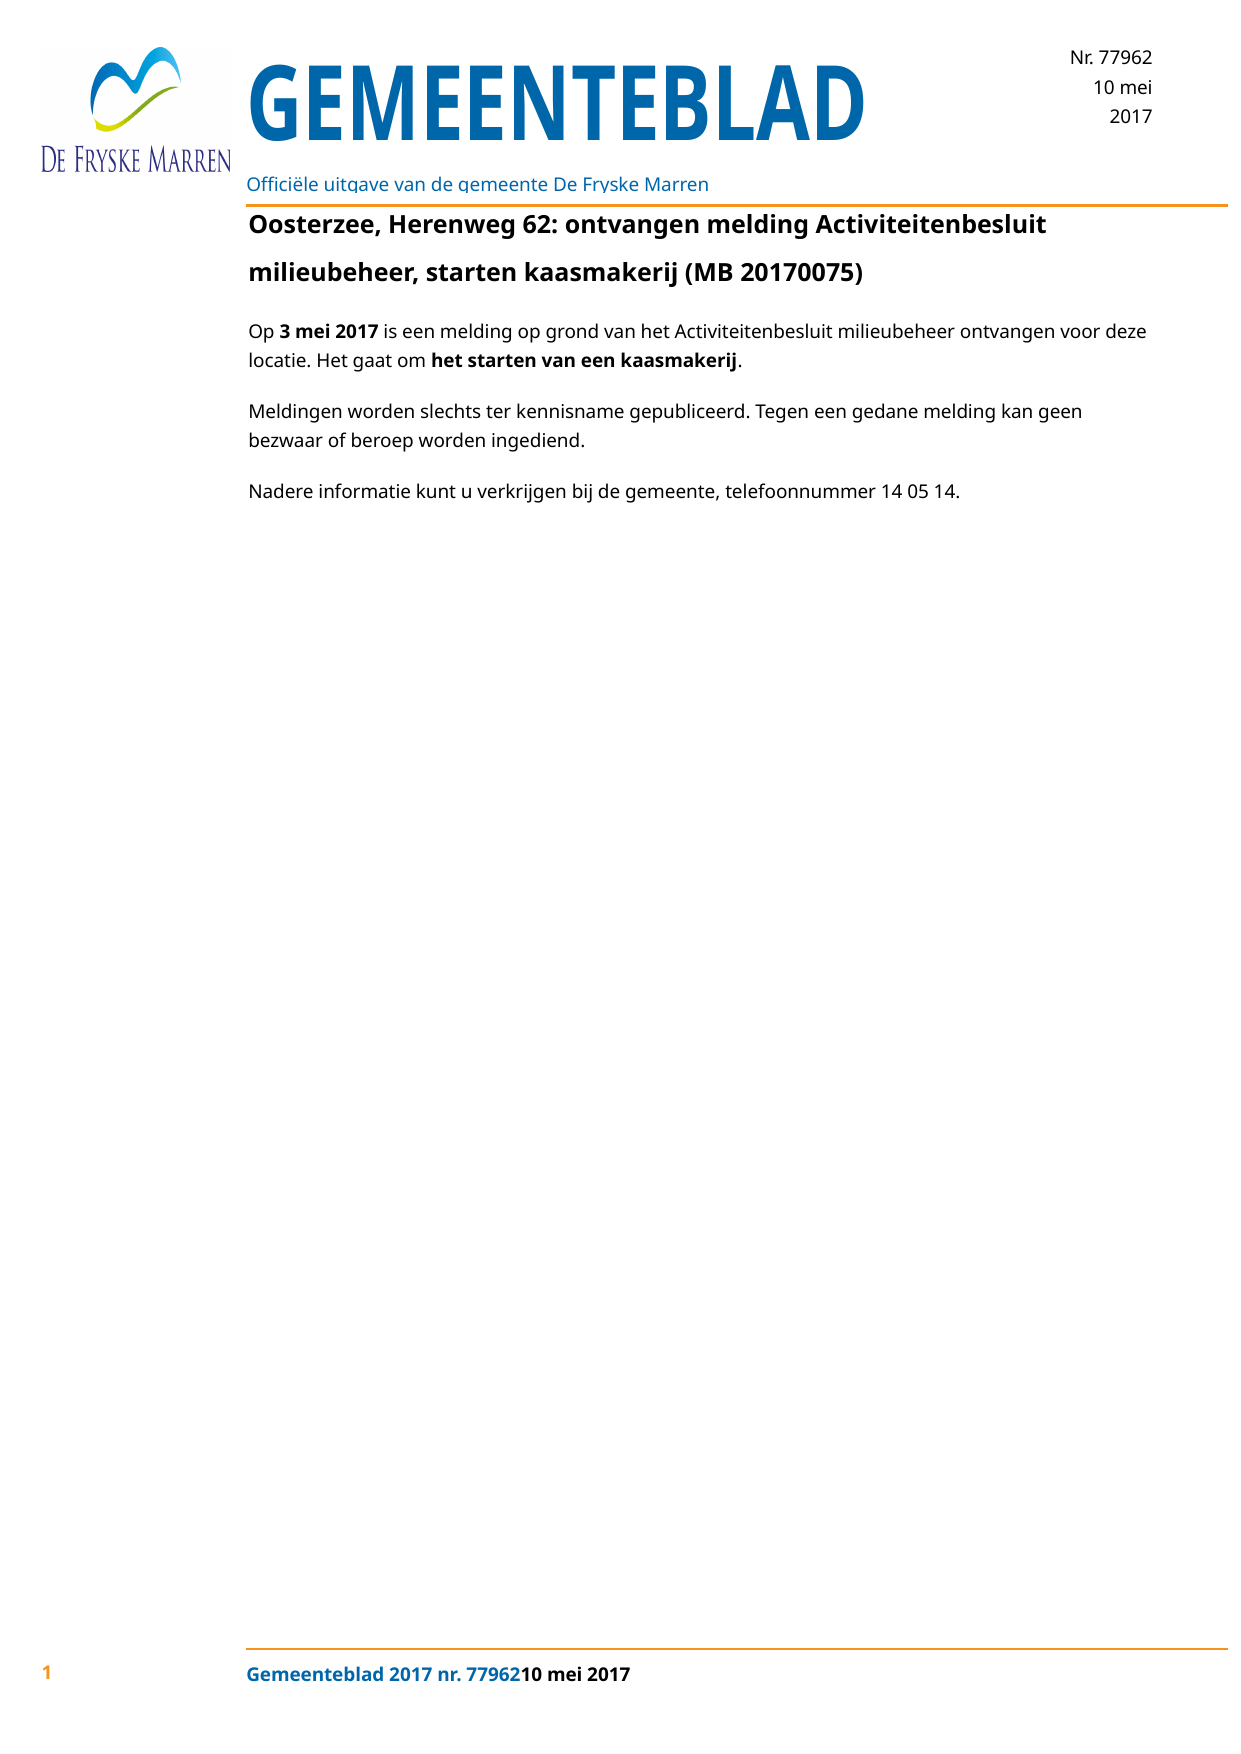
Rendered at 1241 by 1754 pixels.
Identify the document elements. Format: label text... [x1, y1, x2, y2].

text Nadere informatie kunt u verkrijgen bij de gemeente, telefoonnummer 14 05 14. [248, 478, 1152, 504]
picture [41, 47, 231, 172]
text Op 3 mei 2017 is een melding op grond van het Activiteitenbesluit milieubeheer ontvangen voor deze locatie. Het gaat om het starten van een kaasmakerij. [248, 318, 1152, 373]
text Oosterzee, Herenweg 62: ontvangen melding Activiteitenbesluit milieubeheer, starten kaasmakerij (MB 20170075) [248, 207, 1152, 288]
text Meldingen worden slechts ter kennisname gepubliceerd. Tegen een gedane melding kan geen bezwaar of beroep worden ingediend. [248, 398, 1152, 453]
